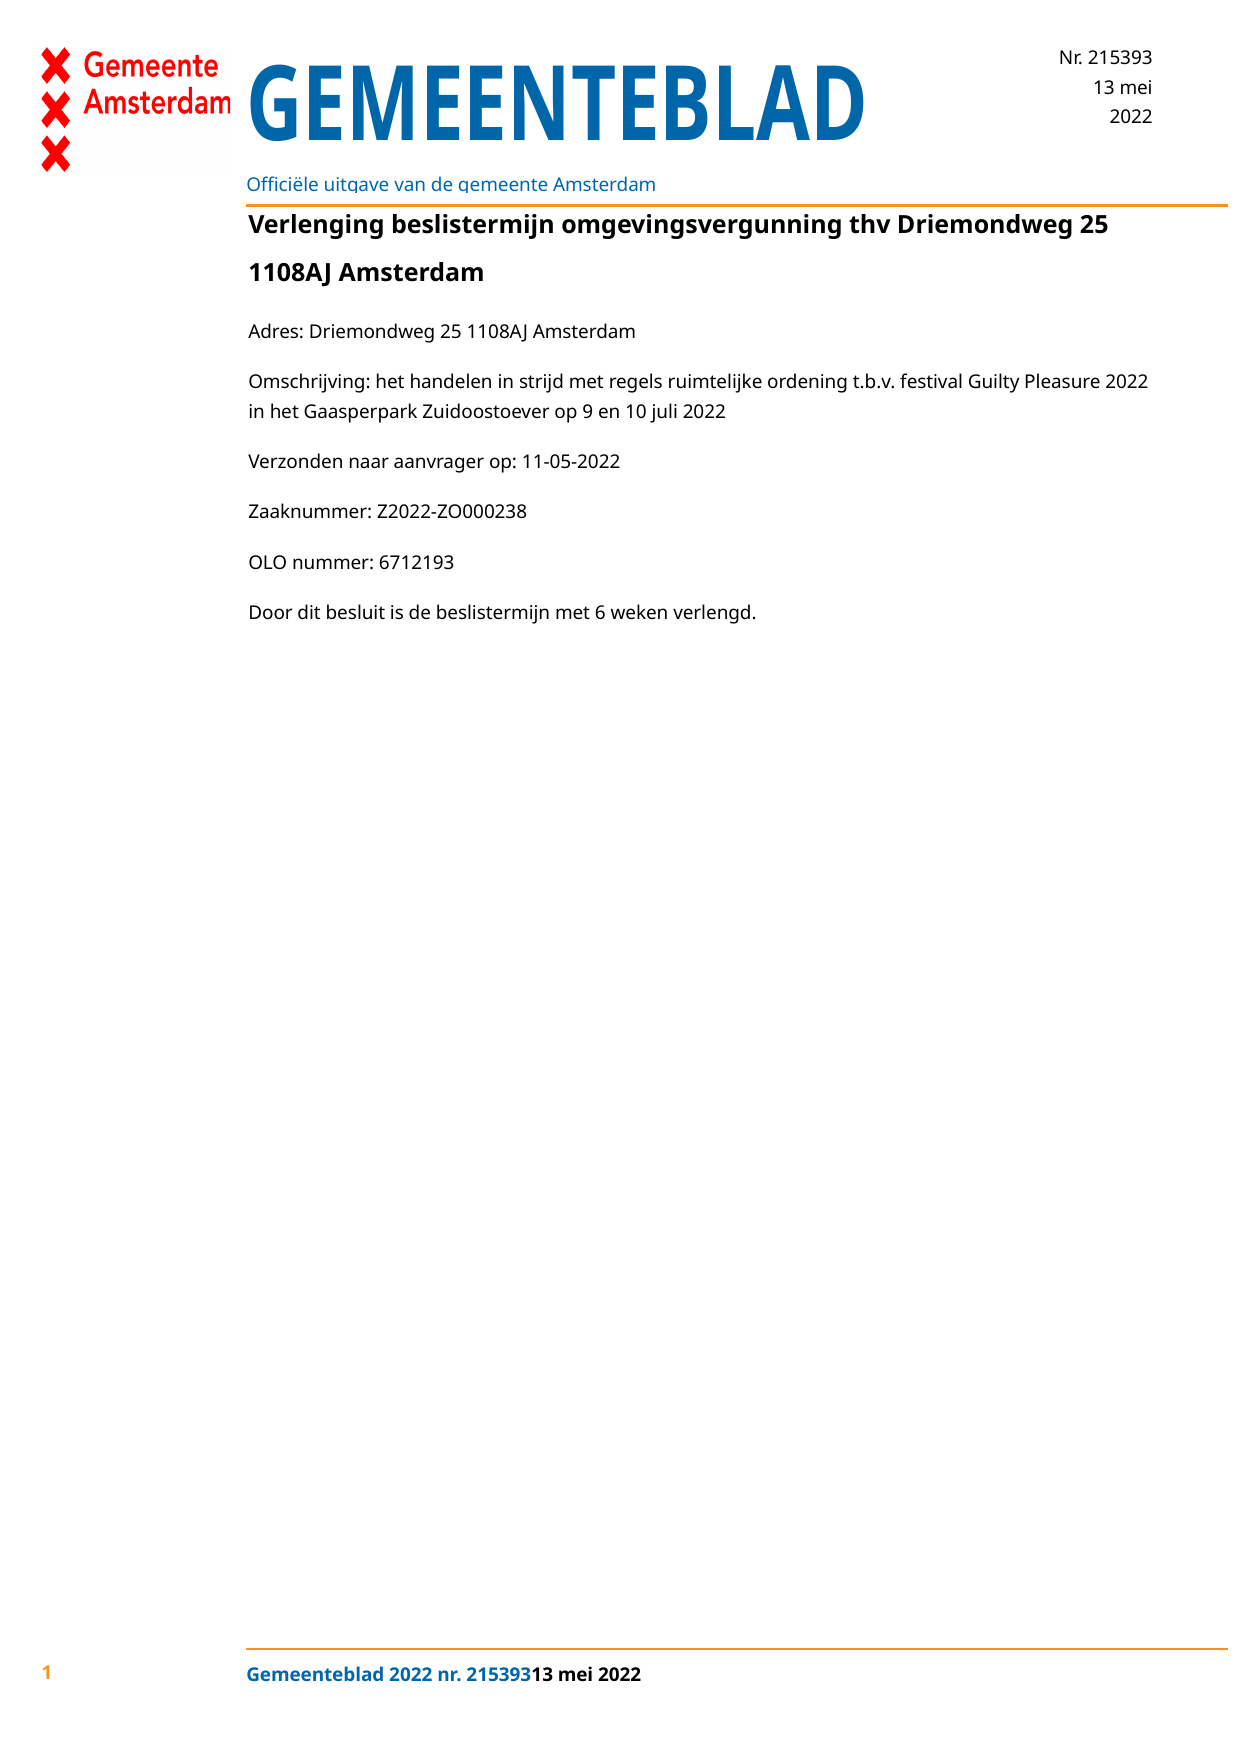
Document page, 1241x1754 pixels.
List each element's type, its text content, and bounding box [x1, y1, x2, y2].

text Verzonden naar aanvrager op: 11-05-2022 [248, 448, 1152, 474]
text OLO nummer: 6712193 [248, 549, 1152, 575]
text Verlenging beslistermijn omgevingsvergunning thv Driemondweg 25 1108AJ Amsterdam [248, 207, 1152, 288]
text Zaaknummer: Z2022-ZO000238 [248, 499, 1152, 524]
text Omschrijving: het handelen in strijd met regels ruimtelijke ordening t.b.v. festival Guilty Pleasure 2022 in het Gaasperpark Zuidoostoever op 9 en 10 juli 2022 [248, 368, 1152, 424]
picture [41, 47, 231, 172]
text Door dit besluit is de beslistermijn met 6 weken verlengd. [248, 599, 1152, 625]
text Adres: Driemondweg 25 1108AJ Amsterdam [248, 318, 1152, 344]
